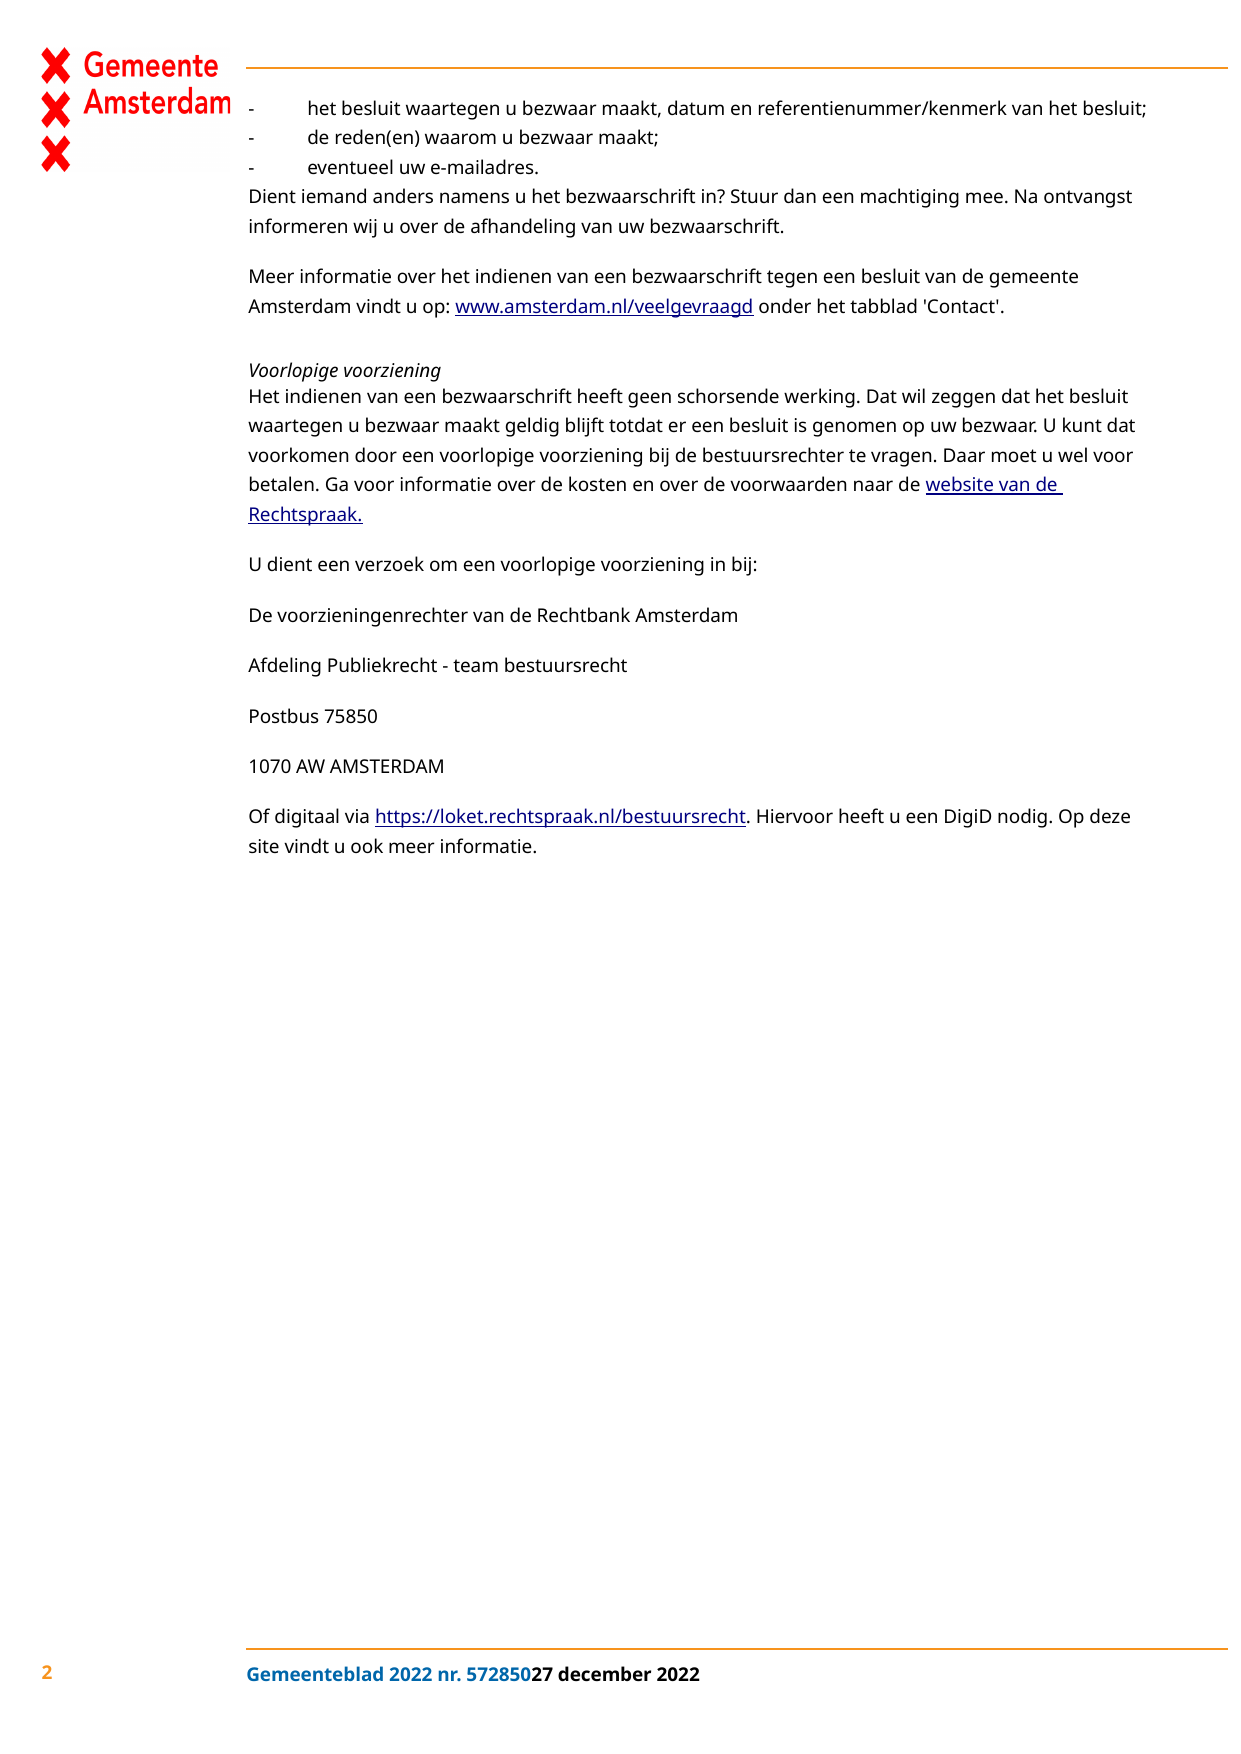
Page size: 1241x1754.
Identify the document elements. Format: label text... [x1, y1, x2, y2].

text Of digitaal via https://loket.rechtspraak.nl/bestuursrecht. Hiervoor heeft u een DigiD nodig. Op deze site vindt u ook meer informatie. [248, 804, 1152, 859]
text Afdeling Publiekrecht - team bestuursrecht [248, 652, 1152, 678]
text Dient iemand anders namens u het bezwaarschrift in? Stuur dan een machtiging mee. Na ontvangst informeren wij u over de afhandeling van uw bezwaarschrift. [248, 183, 1152, 239]
text Meer informatie over het indienen van een bezwaarschrift tegen een besluit van de gemeente Amsterdam vindt u op: www.amsterdam.nl/veelgevraagd onder het tabblad 'Contact'. [248, 263, 1152, 319]
list het besluit waartegen u bezwaar maakt, datum en referentienummer/kenmerk van het besluit; [248, 95, 1152, 121]
list eventueel uw e-mailadres. [248, 154, 1152, 180]
list de reden(en) waarom u bezwaar maakt; [248, 124, 1152, 150]
text Het indienen van een bezwaarschrift heeft geen schorsende werking. Dat wil zeggen dat het besluit waartegen u bezwaar maakt geldig blijft totdat er een besluit is genomen op uw bezwaar. U kunt dat voorkomen door een voorlopige voorziening bij de bestuursrechter te vragen. Daar moet u wel voor betalen. Ga voor informatie over de kosten en over de voorwaarden naar de website van de Rechtspraak. [248, 383, 1152, 527]
text U dient een verzoek om een voorlopige voorziening in bij: [248, 552, 1152, 577]
text Voorlopige voorziening [248, 357, 1152, 383]
text Postbus 75850 [248, 703, 1152, 728]
text De voorzieningenrechter van de Rechtbank Amsterdam [248, 602, 1152, 628]
picture [41, 47, 231, 172]
text 1070 AW AMSTERDAM [248, 753, 1152, 779]
